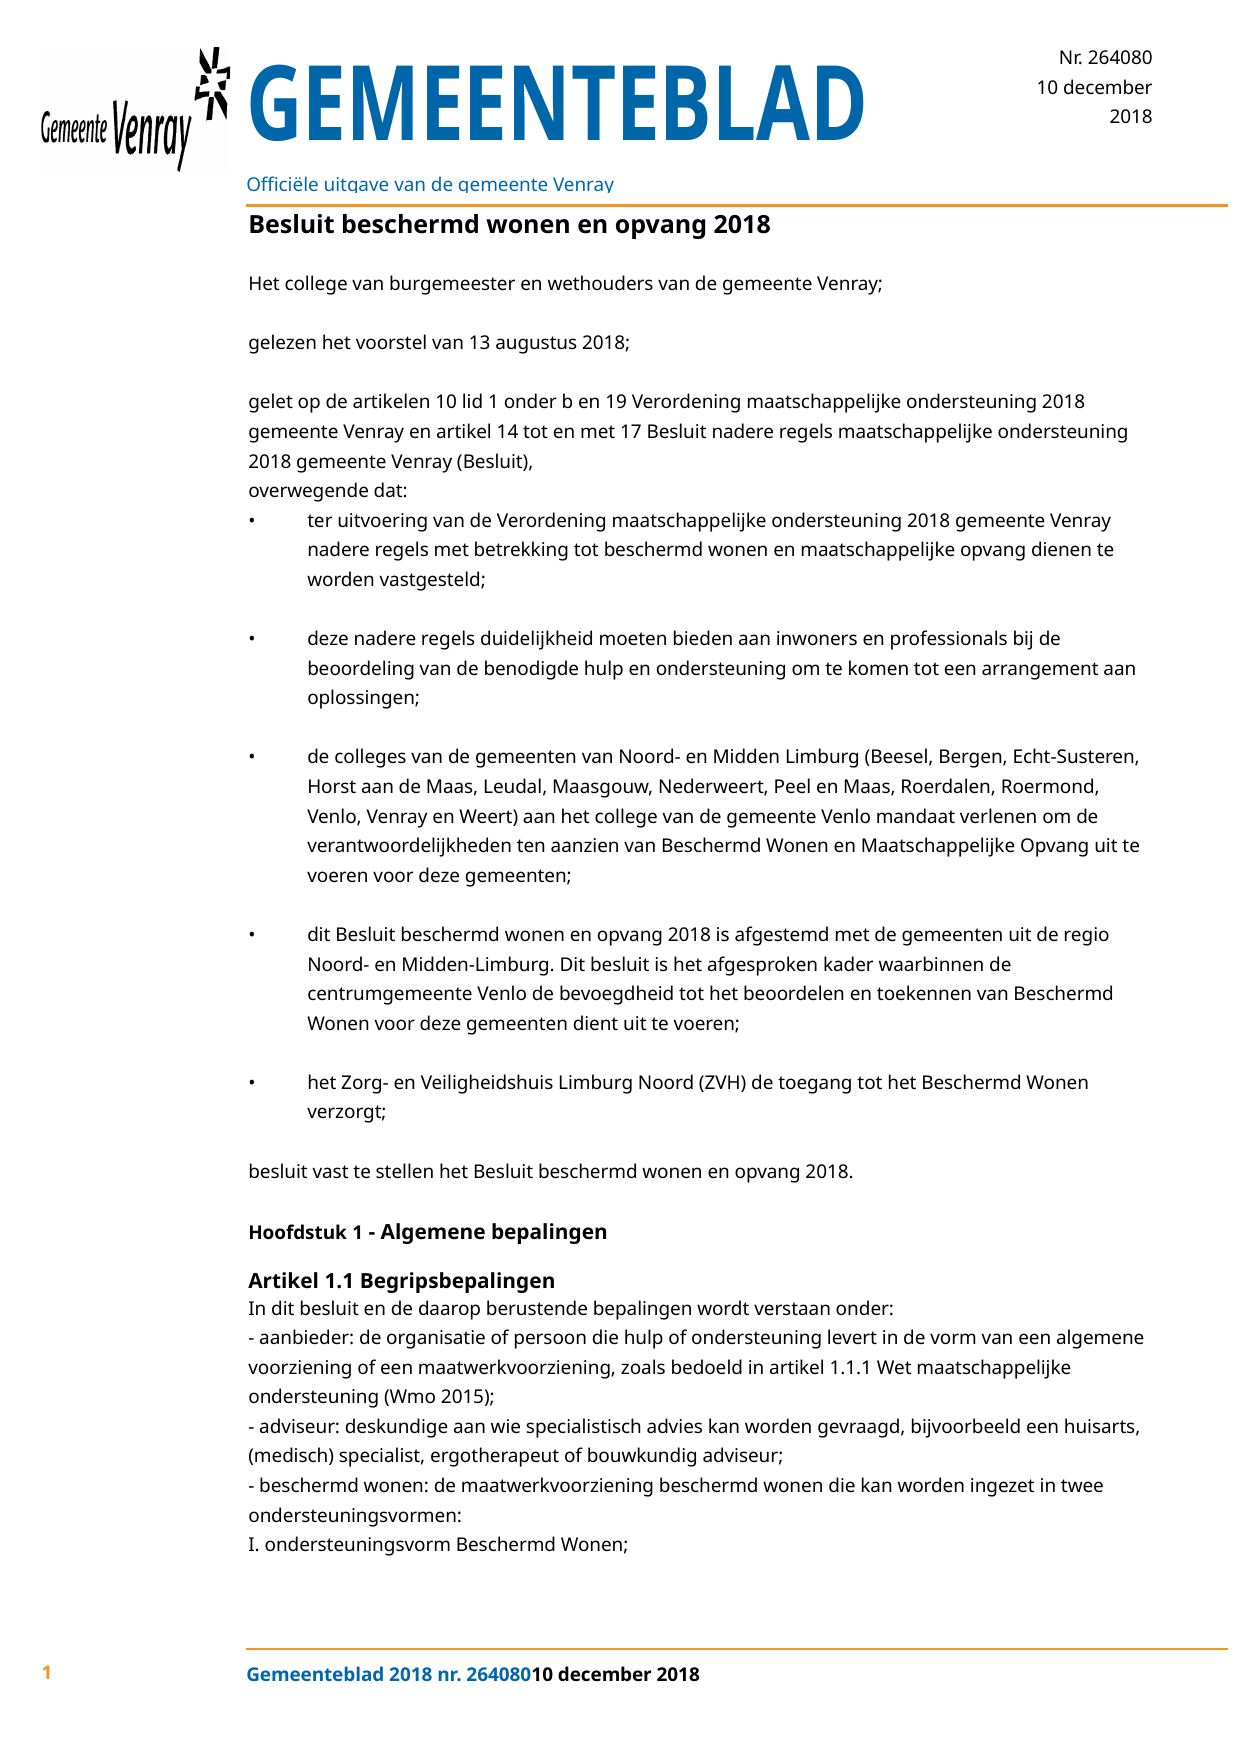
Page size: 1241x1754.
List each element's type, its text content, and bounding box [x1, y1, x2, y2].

text overwegende dat: [248, 477, 1152, 503]
list dit Besluit beschermd wonen en opvang 2018 is afgestemd met de gemeenten uit de regio Noord- en Midden-Limburg. Dit besluit is het afgesproken kader waarbinnen de centrumgemeente Venlo de bevoegdheid tot het beoordelen en toekennen van Beschermd Wonen voor deze gemeenten dient uit te voeren; [248, 921, 1152, 1036]
text In dit besluit en de daarop berustende bepalingen wordt verstaan onder: [248, 1295, 1152, 1320]
text - aanbieder: de organisatie of persoon die hulp of ondersteuning levert in de vorm van een algemene voorziening of een maatwerkvoorziening, zoals bedoeld in artikel 1.1.1 Wet maatschappelijke ondersteuning (Wmo 2015); [248, 1324, 1152, 1409]
text gelezen het voorstel van 13 augustus 2018; [248, 329, 1152, 355]
list ter uitvoering van de Verordening maatschappelijke ondersteuning 2018 gemeente Venray nadere regels met betrekking tot beschermd wonen en maatschappelijke opvang dienen te worden vastgesteld; [248, 507, 1152, 592]
text - beschermd wonen: de maatwerkvoorziening beschermd wonen die kan worden ingezet in twee ondersteuningsvormen: [248, 1472, 1152, 1527]
picture [41, 47, 231, 172]
list het Zorg- en Veiligheidshuis Limburg Noord (ZVH) de toegang tot het Beschermd Wonen verzorgt; [248, 1069, 1152, 1124]
list de colleges van de gemeenten van Noord- en Midden Limburg (Beesel, Bergen, Echt-Susteren, Horst aan de Maas, Leudal, Maasgouw, Nederweert, Peel en Maas, Roerdalen, Roermond, Venlo, Venray en Weert) aan het college van de gemeente Venlo mandaat verlenen om de verantwoordelijkheden ten aanzien van Beschermd Wonen en Maatschappelijke Opvang uit te voeren voor deze gemeenten; [248, 744, 1152, 888]
text Besluit beschermd wonen en opvang 2018 [248, 207, 1152, 241]
text - adviseur: deskundige aan wie specialistisch advies kan worden gevraagd, bijvoorbeeld een huisarts, (medisch) specialist, ergotherapeut of bouwkundig adviseur; [248, 1413, 1152, 1468]
text Het college van burgemeester en wethouders van de gemeente Venray; [248, 270, 1152, 296]
text Hoofdstuk 1 - Algemene bepalingen [248, 1217, 1152, 1245]
list deze nadere regels duidelijkheid moeten bieden aan inwoners en professionals bij de beoordeling van de benodigde hulp en ondersteuning om te komen tot een arrangement aan oplossingen; [248, 625, 1152, 710]
text I. ondersteuningsvorm Beschermd Wonen; [248, 1531, 1152, 1557]
text besluit vast te stellen het Besluit beschermd wonen en opvang 2018. [248, 1158, 1152, 1183]
text Artikel 1.1 Begripsbepalingen [248, 1266, 1152, 1295]
text gelet op de artikelen 10 lid 1 onder b en 19 Verordening maatschappelijke ondersteuning 2018 gemeente Venray en artikel 14 tot en met 17 Besluit nadere regels maatschappelijke ondersteuning 2018 gemeente Venray (Besluit), [248, 389, 1152, 473]
